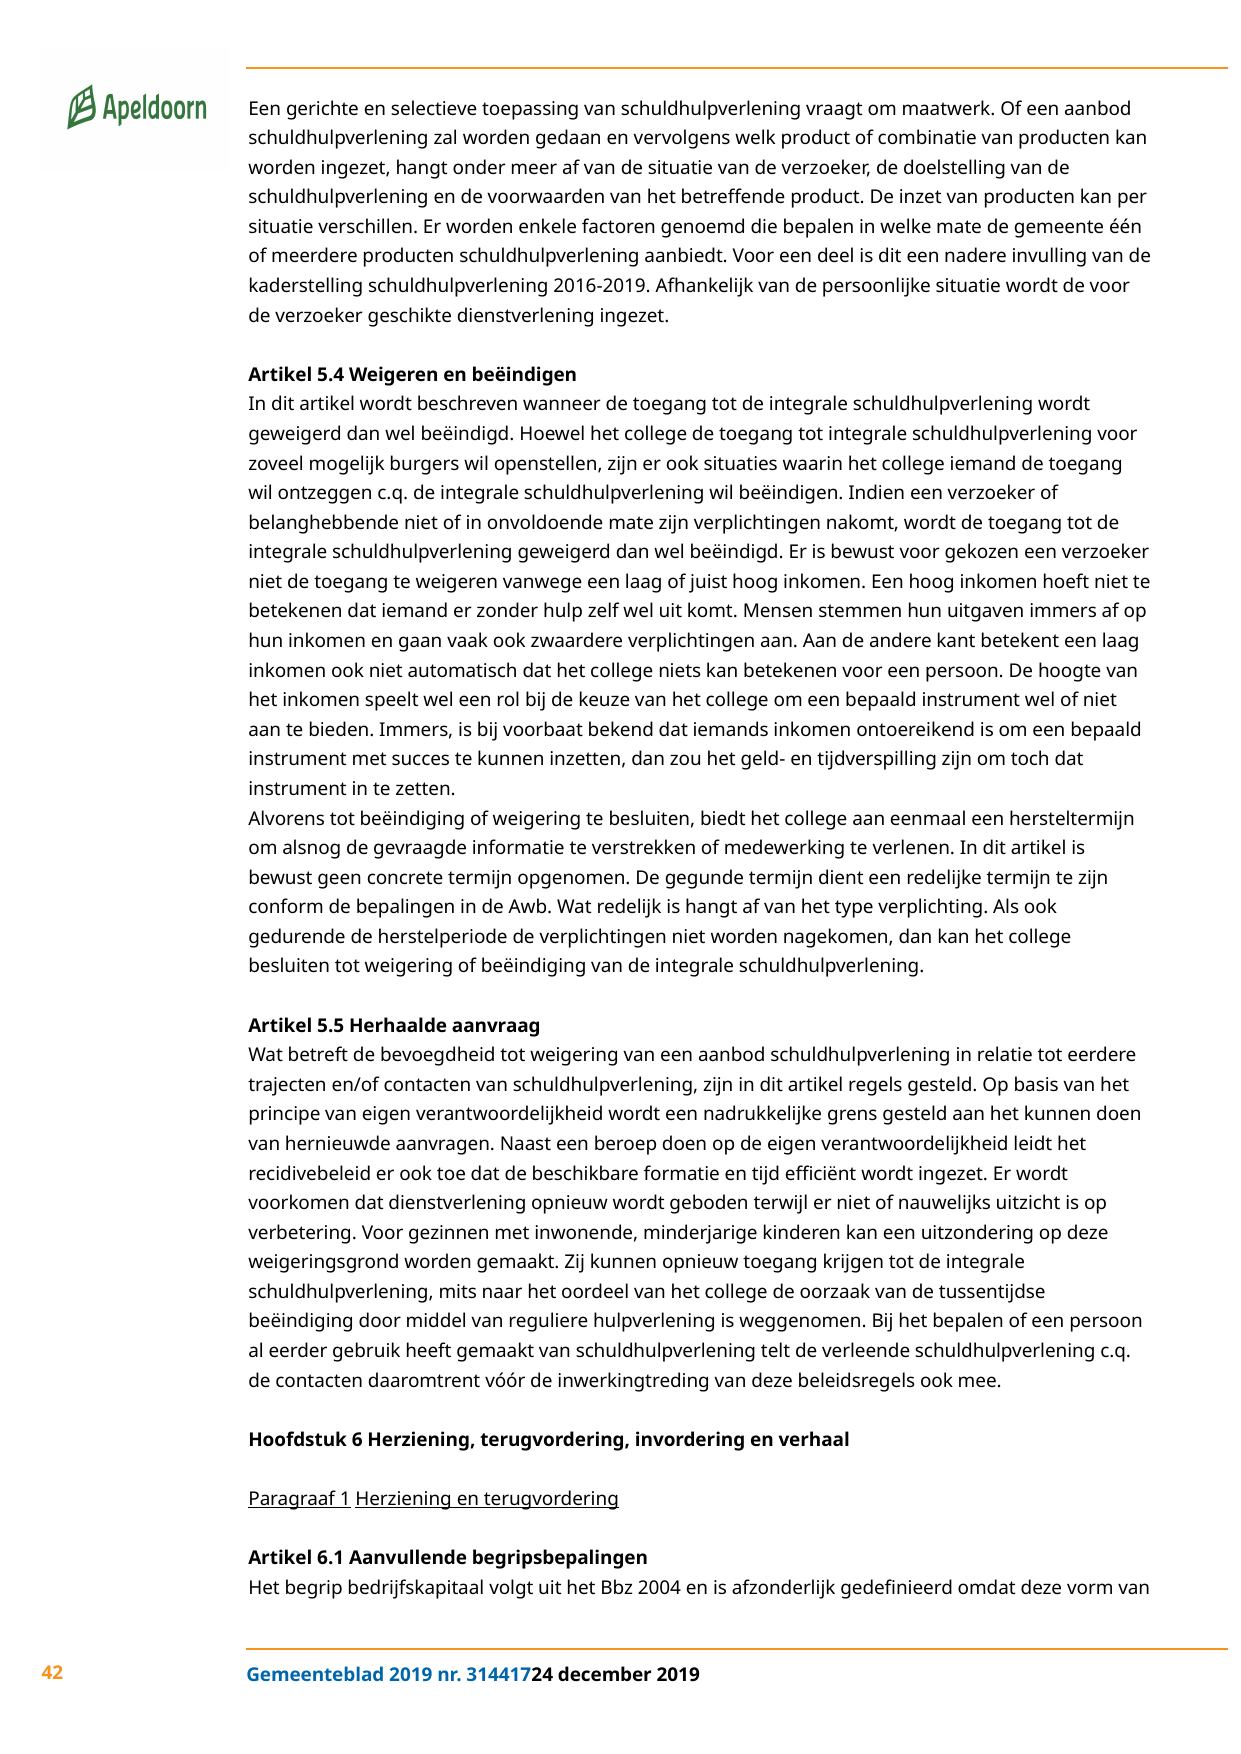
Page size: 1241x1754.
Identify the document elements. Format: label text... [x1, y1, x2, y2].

text Alvorens tot beëindiging of weigering te besluiten, biedt het college aan eenmaal een hersteltermijn om alsnog de gevraagde informatie te verstrekken of medewerking te verlenen. In dit artikel is bewust geen concrete termijn opgenomen. De gegunde termijn dient een redelijke termijn te zijn conform de bepalingen in de Awb. Wat redelijk is hangt af van het type verplichting. Als ook gedurende de herstelperiode de verplichtingen niet worden nagekomen, dan kan het college besluiten tot weigering of beëindiging van de integrale schuldhulpverlening. [248, 805, 1152, 978]
text Paragraaf 1 Herziening en terugvordering [248, 1485, 1152, 1511]
picture [41, 47, 231, 172]
text Hoofdstuk 6 Herziening, terugvordering, invordering en verhaal [248, 1426, 1152, 1452]
text Artikel 6.1 Aanvullende begripsbepalingen [248, 1544, 1152, 1570]
text Wat betreft de bevoegdheid tot weigering van een aanbod schuldhulpverlening in relatie tot eerdere trajecten en/of contacten van schuldhulpverlening, zijn in dit artikel regels gesteld. Op basis van het principe van eigen verantwoordelijkheid wordt een nadrukkelijke grens gesteld aan het kunnen doen van hernieuwde aanvragen. Naast een beroep doen op de eigen verantwoordelijkheid leidt het recidivebeleid er ook toe dat de beschikbare formatie en tijd efficiënt wordt ingezet. Er wordt voorkomen dat dienstverlening opnieuw wordt geboden terwijl er niet of nauwelijks uitzicht is op verbetering. Voor gezinnen met inwonende, minderjarige kinderen kan een uitzondering op deze weigeringsgrond worden gemaakt. Zij kunnen opnieuw toegang krijgen tot de integrale schuldhulpverlening, mits naar het oordeel van het college de oorzaak van de tussentijdse beëindiging door middel van reguliere hulpverlening is weggenomen. Bij het bepalen of een persoon al eerder gebruik heeft gemaakt van schuldhulpverlening telt de verleende schuldhulpverlening c.q. de contacten daaromtrent vóór de inwerkingtreding van deze beleidsregels ook mee. [248, 1041, 1152, 1393]
text Artikel 5.4 Weigeren en beëindigen [248, 361, 1152, 387]
text In dit artikel wordt beschreven wanneer de toegang tot de integrale schuldhulpverlening wordt geweigerd dan wel beëindigd. Hoewel het college de toegang tot integrale schuldhulpverlening voor zoveel mogelijk burgers wil openstellen, zijn er ook situaties waarin het college iemand de toegang wil ontzeggen c.q. de integrale schuldhulpverlening wil beëindigen. Indien een verzoeker of belanghebbende niet of in onvoldoende mate zijn verplichtingen nakomt, wordt de toegang tot de integrale schuldhulpverlening geweigerd dan wel beëindigd. Er is bewust voor gekozen een verzoeker niet de toegang te weigeren vanwege een laag of juist hoog inkomen. Een hoog inkomen hoeft niet te betekenen dat iemand er zonder hulp zelf wel uit komt. Mensen stemmen hun uitgaven immers af op hun inkomen en gaan vaak ook zwaardere verplichtingen aan. Aan de andere kant betekent een laag inkomen ook niet automatisch dat het college niets kan betekenen voor een persoon. De hoogte van het inkomen speelt wel een rol bij de keuze van het college om een bepaald instrument wel of niet aan te bieden. Immers, is bij voorbaat bekend dat iemands inkomen ontoereikend is om een bepaald instrument met succes te kunnen inzetten, dan zou het geld- en tijdverspilling zijn om toch dat instrument in te zetten. [248, 391, 1152, 801]
text Het begrip bedrijfskapitaal volgt uit het Bbz 2004 en is afzonderlijk gedefinieerd omdat deze vorm van [248, 1574, 1152, 1600]
text Artikel 5.5 Herhaalde aanvraag [248, 1012, 1152, 1038]
text Een gerichte en selectieve toepassing van schuldhulpverlening vraagt om maatwerk. Of een aanbod schuldhulpverlening zal worden gedaan en vervolgens welk product of combinatie van producten kan worden ingezet, hangt onder meer af van de situatie van de verzoeker, de doelstelling van de schuldhulpverlening en de voorwaarden van het betreffende product. De inzet van producten kan per situatie verschillen. Er worden enkele factoren genoemd die bepalen in welke mate de gemeente één of meerdere producten schuldhulpverlening aanbiedt. Voor een deel is dit een nadere invulling van de kaderstelling schuldhulpverlening 2016-2019. Afhankelijk van de persoonlijke situatie wordt de voor de verzoeker geschikte dienstverlening ingezet. [248, 95, 1152, 328]
